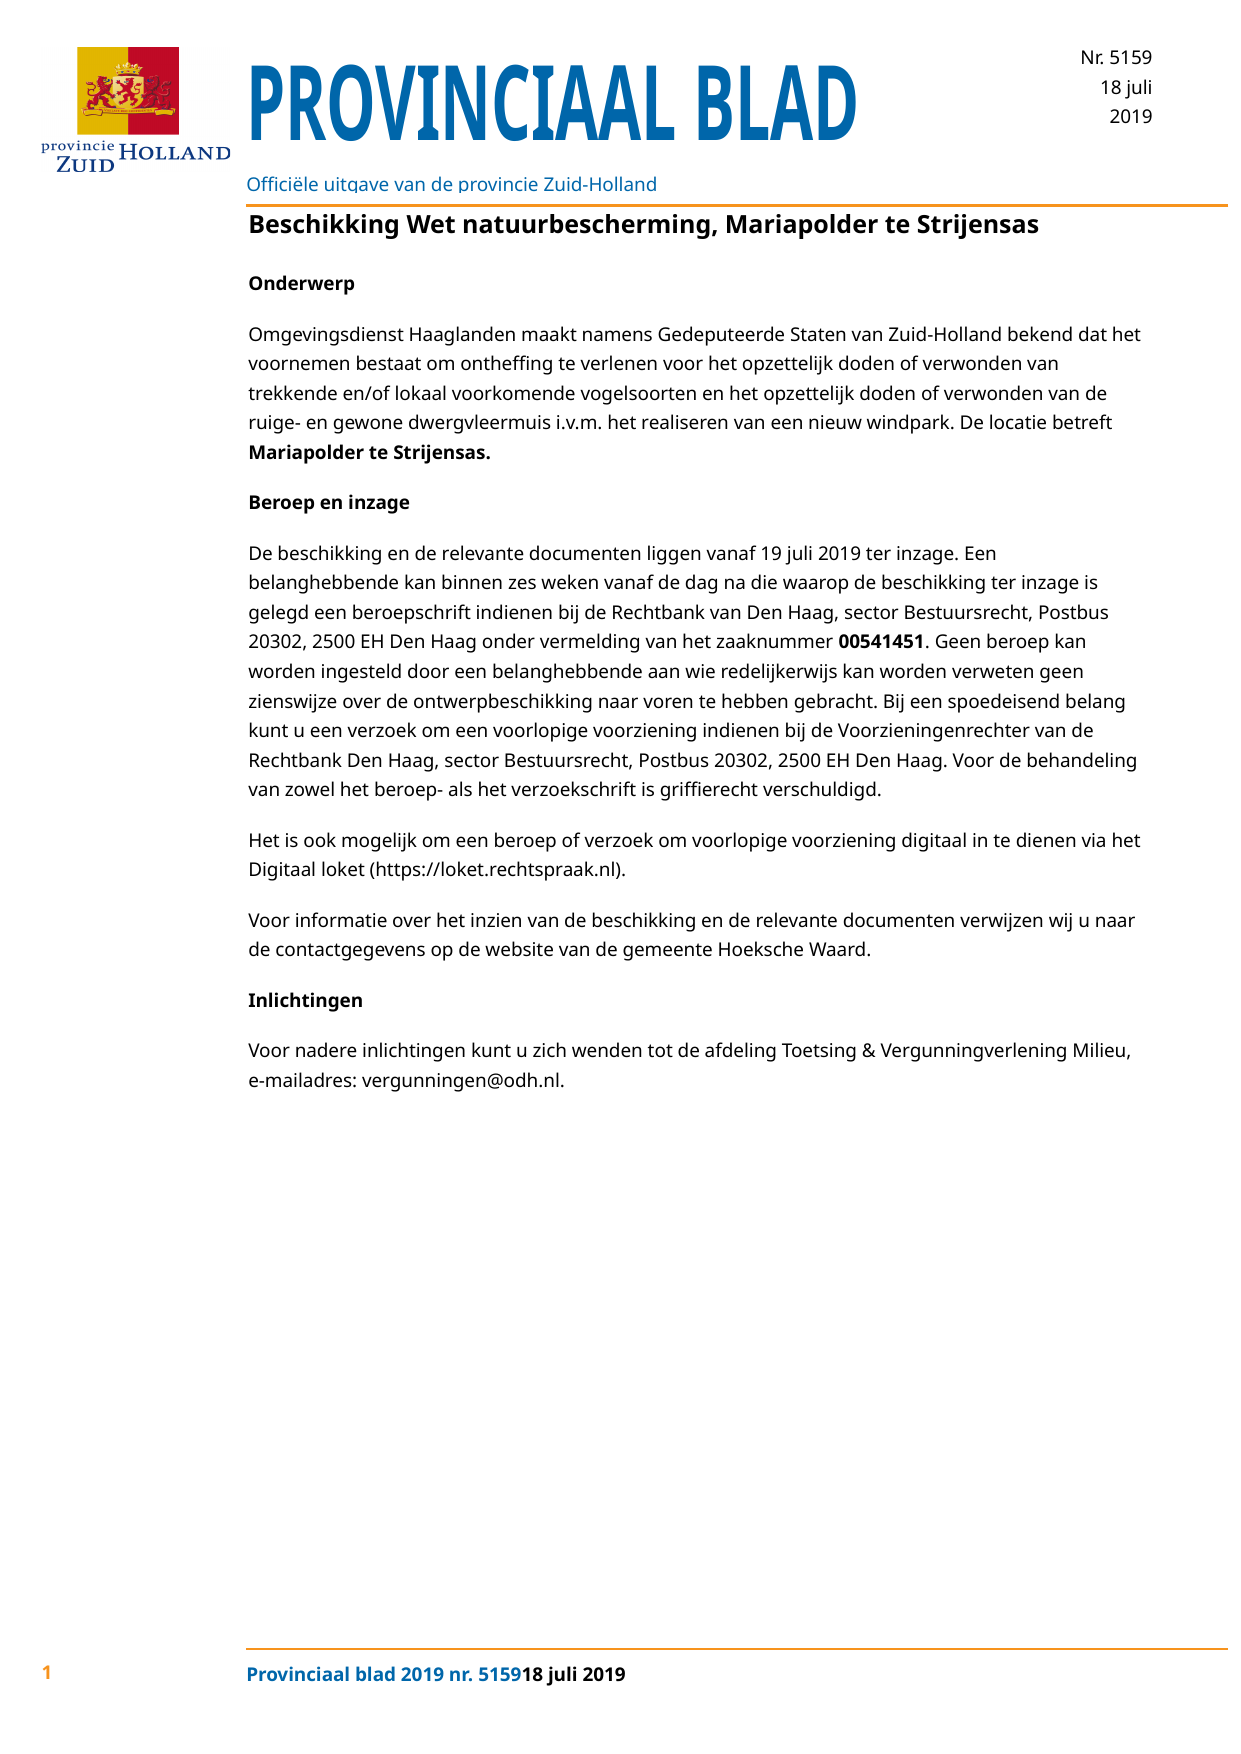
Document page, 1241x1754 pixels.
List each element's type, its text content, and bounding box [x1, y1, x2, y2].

text Omgevingsdienst Haaglanden maakt namens Gedeputeerde Staten van Zuid-Holland bekend dat het voornemen bestaat om ontheffing te verlenen voor het opzettelijk doden of verwonden van trekkende en/of lokaal voorkomende vogelsoorten en het opzettelijk doden of verwonden van de ruige- en gewone dwergvleermuis i.v.m. het realiseren van een nieuw windpark. De locatie betreft Mariapolder te Strijensas. [248, 321, 1152, 465]
text Voor informatie over het inzien van de beschikking en de relevante documenten verwijzen wij u naar de contactgegevens op de website van de gemeente Hoeksche Waard. [248, 907, 1152, 962]
text Inlichtingen [248, 987, 1152, 1013]
text Onderwerp [248, 270, 1152, 296]
text Beschikking Wet natuurbescherming, Mariapolder te Strijensas [248, 207, 1152, 241]
picture [41, 47, 231, 172]
text Het is ook mogelijk om een beroep of verzoek om voorlopige voorziening digitaal in te dienen via het Digitaal loket (https://loket.rechtspraak.nl). [248, 827, 1152, 882]
text De beschikking en de relevante documenten liggen vanaf 19 juli 2019 ter inzage. Een belanghebbende kan binnen zes weken vanaf de dag na die waarop de beschikking ter inzage is gelegd een beroepschrift indienen bij de Rechtbank van Den Haag, sector Bestuursrecht, Postbus 20302, 2500 EH Den Haag onder vermelding van het zaaknummer 00541451. Geen beroep kan worden ingesteld door een belanghebbende aan wie redelijkerwijs kan worden verweten geen zienswijze over de ontwerpbeschikking naar voren te hebben gebracht. Bij een spoedeisend belang kunt u een verzoek om een voorlopige voorziening indienen bij de Voorzieningenrechter van de Rechtbank Den Haag, sector Bestuursrecht, Postbus 20302, 2500 EH Den Haag. Voor de behandeling van zowel het beroep- als het verzoekschrift is griffierecht verschuldigd. [248, 540, 1152, 802]
text Voor nadere inlichtingen kunt u zich wenden tot de afdeling Toetsing & Vergunningverlening Milieu, e-mailadres: vergunningen@odh.nl. [248, 1037, 1152, 1093]
text Beroep en inzage [248, 489, 1152, 515]
